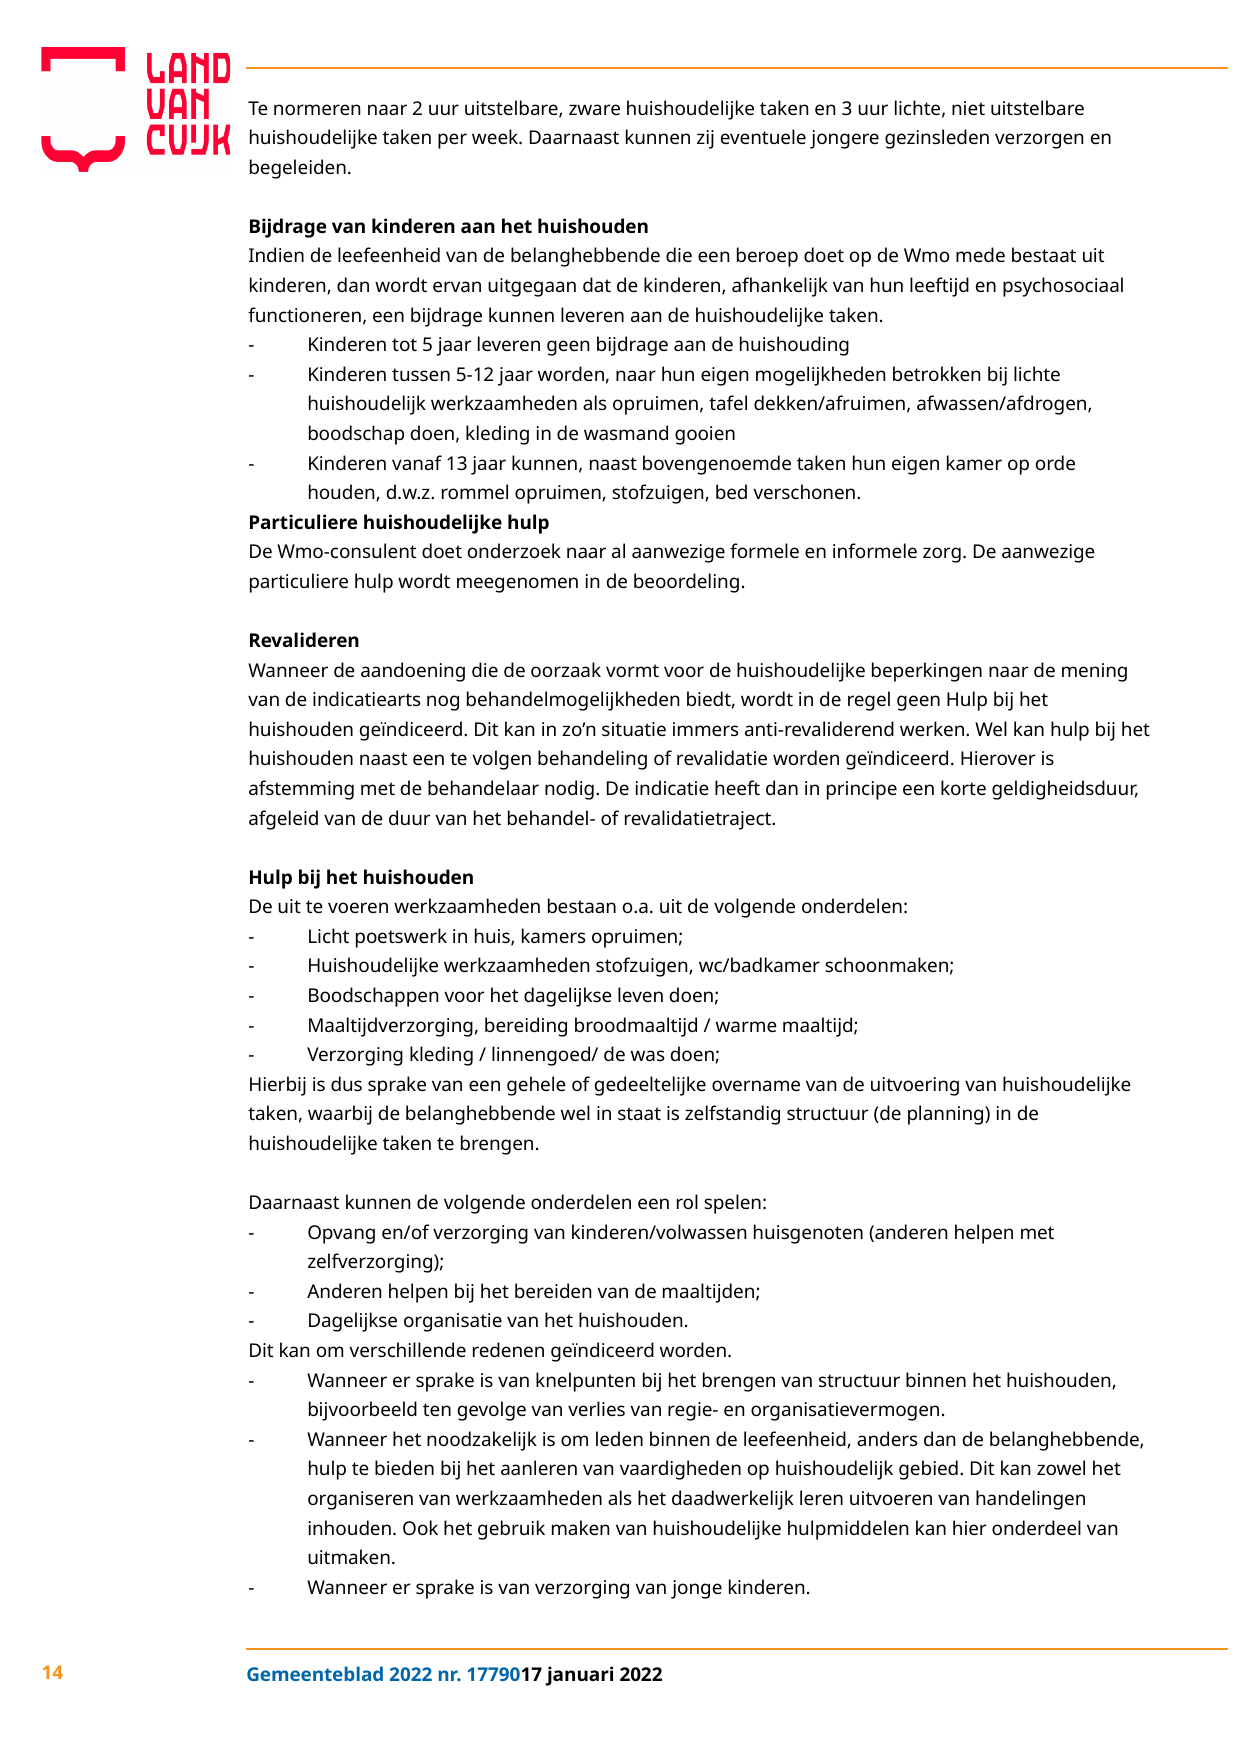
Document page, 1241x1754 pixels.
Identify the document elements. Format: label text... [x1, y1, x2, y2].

list Wanneer er sprake is van knelpunten bij het brengen van structuur binnen het huishouden, bijvoorbeeld ten gevolge van verlies van regie- en organisatievermogen. [248, 1367, 1152, 1422]
text Wanneer de aandoening die de oorzaak vormt voor de huishoudelijke beperkingen naar de mening van de indicatiearts nog behandelmogelijkheden biedt, wordt in de regel geen Hulp bij het huishouden geïndiceerd. Dit kan in zo’n situatie immers anti-revaliderend werken. Wel kan hulp bij het huishouden naast een te volgen behandeling of revalidatie worden geïndiceerd. Hierover is afstemming met de behandelaar nodig. De indicatie heeft dan in principe een korte geldigheidsduur, afgeleid van de duur van het behandel- of revalidatietraject. [248, 657, 1152, 831]
list Wanneer het noodzakelijk is om leden binnen de leefeenheid, anders dan de belanghebbende, hulp te bieden bij het aanleren van vaardigheden op huishoudelijk gebied. Dit kan zowel het organiseren van werkzaamheden als het daadwerkelijk leren uitvoeren van handelingen inhouden. Ook het gebruik maken van huishoudelijke hulpmiddelen kan hier onderdeel van uitmaken. [248, 1426, 1152, 1570]
text De uit te voeren werkzaamheden bestaan o.a. uit de volgende onderdelen: [248, 893, 1152, 919]
text Hierbij is dus sprake van een gehele of gedeeltelijke overname van de uitvoering van huishoudelijke taken, waarbij de belanghebbende wel in staat is zelfstandig structuur (de planning) in de huishoudelijke taken te brengen. [248, 1071, 1152, 1156]
text Bijdrage van kinderen aan het huishouden [248, 213, 1152, 239]
text Indien de leefeenheid van de belanghebbende die een beroep doet op de Wmo mede bestaat uit kinderen, dan wordt ervan uitgegaan dat de kinderen, afhankelijk van hun leeftijd en psychosociaal functioneren, een bijdrage kunnen leveren aan de huishoudelijke taken. [248, 243, 1152, 328]
list Anderen helpen bij het bereiden van de maaltijden; [248, 1278, 1152, 1304]
text Te normeren naar 2 uur uitstelbare, zware huishoudelijke taken en 3 uur lichte, niet uitstelbare huishoudelijke taken per week. Daarnaast kunnen zij eventuele jongere gezinsleden verzorgen en begeleiden. [248, 95, 1152, 180]
text Daarnaast kunnen de volgende onderdelen een rol spelen: [248, 1189, 1152, 1215]
list Licht poetswerk in huis, kamers opruimen; [248, 923, 1152, 949]
list Kinderen tot 5 jaar leveren geen bijdrage aan de huishouding [248, 331, 1152, 357]
list Maaltijdverzorging, bereiding broodmaaltijd / warme maaltijd; [248, 1012, 1152, 1038]
list Verzorging kleding / linnengoed/ de was doen; [248, 1041, 1152, 1067]
text De Wmo-consulent doet onderzoek naar al aanwezige formele en informele zorg. De aanwezige particuliere hulp wordt meegenomen in de beoordeling. [248, 538, 1152, 594]
text Dit kan om verschillende redenen geïndiceerd worden. [248, 1337, 1152, 1363]
list Dagelijkse organisatie van het huishouden. [248, 1308, 1152, 1333]
list Kinderen tussen 5-12 jaar worden, naar hun eigen mogelijkheden betrokken bij lichte huishoudelijk werkzaamheden als opruimen, tafel dekken/afruimen, afwassen/afdrogen, boodschap doen, kleding in de wasmand gooien [248, 361, 1152, 446]
text Particuliere huishoudelijke hulp [248, 509, 1152, 535]
list Boodschappen voor het dagelijkse leven doen; [248, 982, 1152, 1008]
picture [41, 47, 231, 172]
list Wanneer er sprake is van verzorging van jonge kinderen. [248, 1574, 1152, 1600]
list Huishoudelijke werkzaamheden stofzuigen, wc/badkamer schoonmaken; [248, 953, 1152, 978]
list Opvang en/of verzorging van kinderen/volwassen huisgenoten (anderen helpen met zelfverzorging); [248, 1219, 1152, 1274]
text Revalideren [248, 627, 1152, 653]
text Hulp bij het huishouden [248, 864, 1152, 890]
list Kinderen vanaf 13 jaar kunnen, naast bovengenoemde taken hun eigen kamer op orde houden, d.w.z. rommel opruimen, stofzuigen, bed verschonen. [248, 450, 1152, 505]
